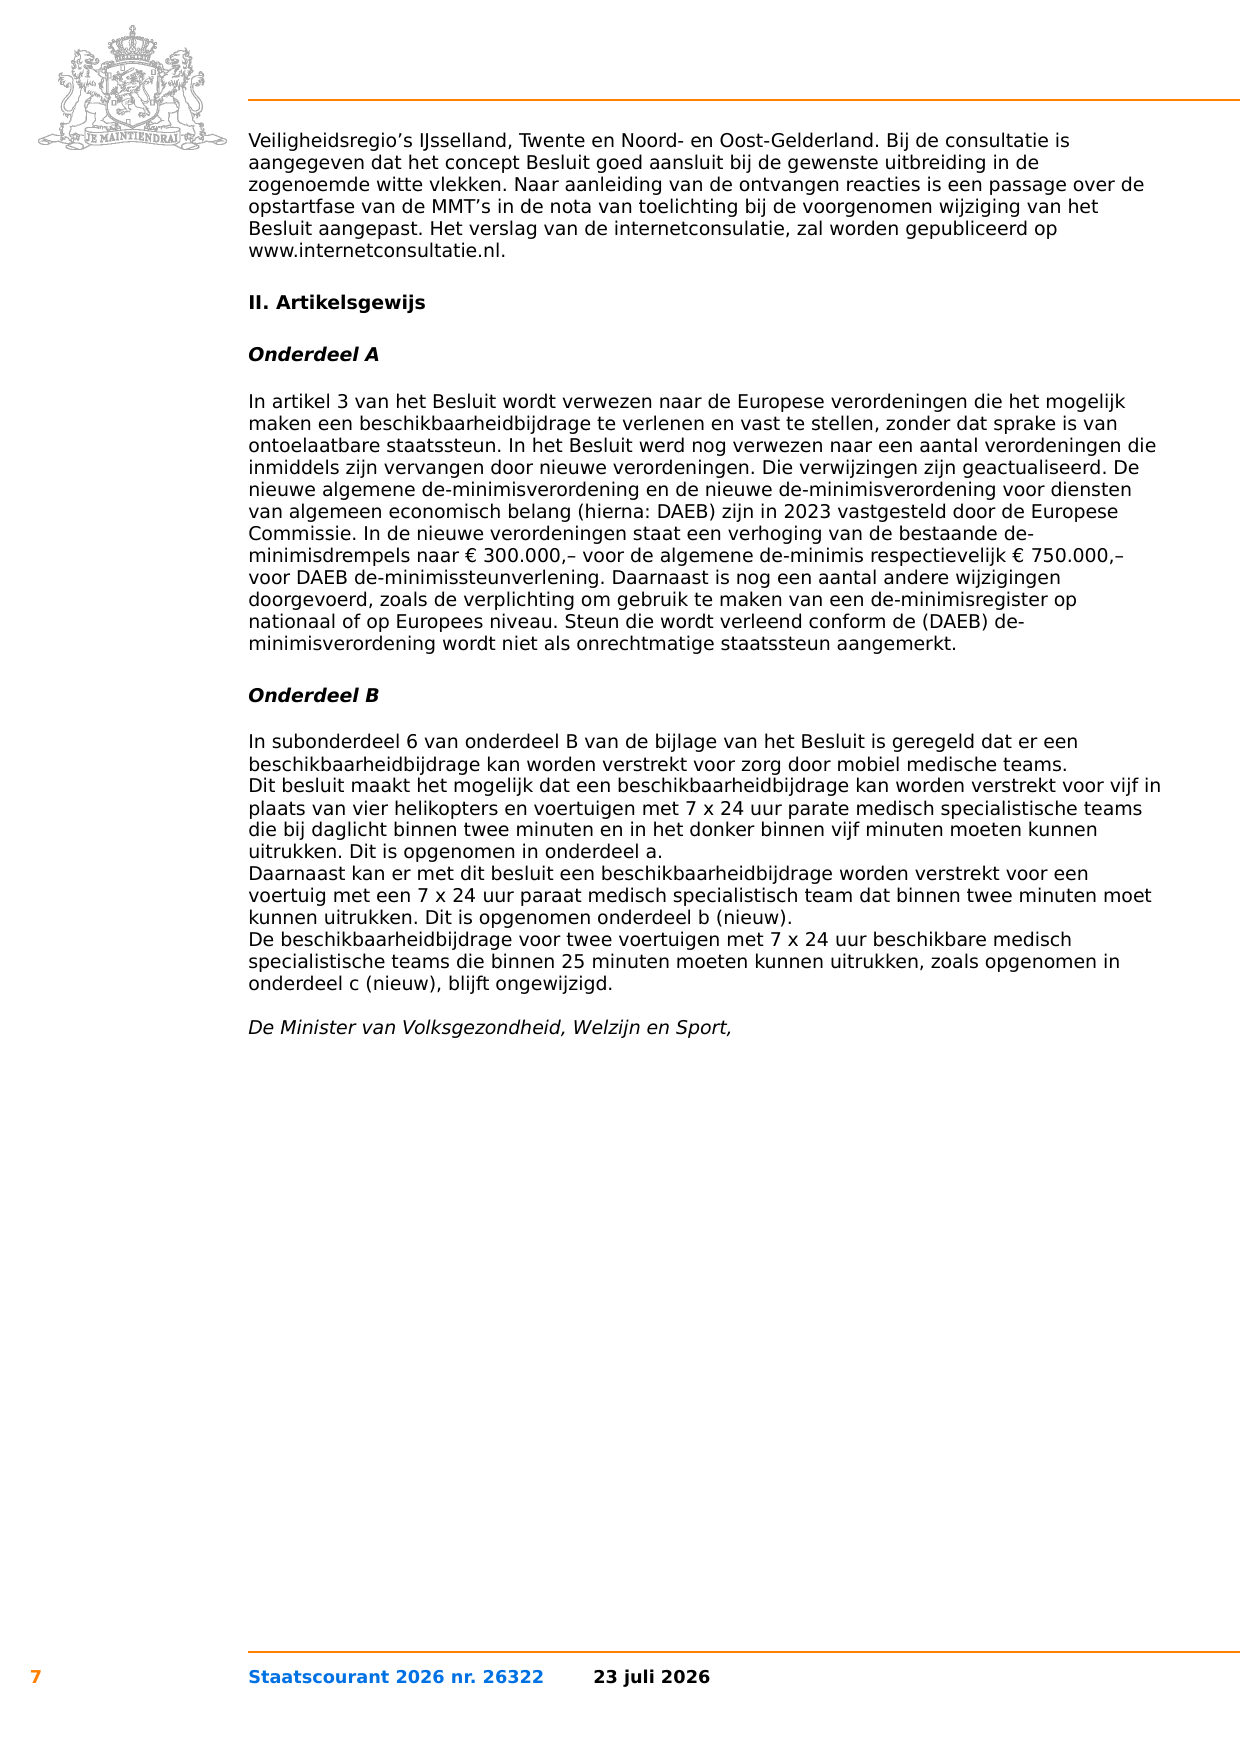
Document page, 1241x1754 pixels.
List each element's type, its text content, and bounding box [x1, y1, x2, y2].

text De Minister van Volksgezondheid, Welzijn en Sport, [248, 1017, 1163, 1039]
text Daarnaast kan er met dit besluit een beschikbaarheidbijdrage worden verstrekt voor een voertuig met een 7 x 24 uur paraat medisch specialistisch team dat binnen twee minuten moet kunnen uitrukken. Dit is opgenomen onderdeel b (nieuw). [248, 863, 1163, 929]
text In artikel 3 van het Besluit wordt verwezen naar de Europese verordeningen die het mogelijk maken een beschikbaarheidbijdrage te verlenen en vast te stellen, zonder dat sprake is van ontoelaatbare staatssteun. In het Besluit werd nog verwezen naar een aantal verordeningen die inmiddels zijn vervangen door nieuwe verordeningen. Die verwijzingen zijn geactualiseerd. De nieuwe algemene de-minimisverordening en de nieuwe de-minimisverordening voor diensten van algemeen economisch belang (hierna: DAEB) zijn in 2023 vastgesteld door de Europese Commissie. In de nieuwe verordeningen staat een verhoging van de bestaande de-minimisdrempels naar € 300.000,– voor de algemene de-minimis respectievelijk € 750.000,– voor DAEB de-minimissteunverlening. Daarnaast is nog een aantal andere wijzigingen doorgevoerd, zoals de verplichting om gebruik te maken van een de-minimisregister op nationaal of op Europees niveau. Steun die wordt verleend conform de (DAEB) de-minimisverordening wordt niet als onrechtmatige staatssteun aangemerkt. [248, 391, 1163, 654]
text In subonderdeel 6 van onderdeel B van de bijlage van het Besluit is geregeld dat er een beschikbaarheidbijdrage kan worden verstrekt voor zorg door mobiel medische teams. [248, 731, 1163, 775]
text Dit besluit maakt het mogelijk dat een beschikbaarheidbijdrage kan worden verstrekt voor vijf in plaats van vier helikopters en voertuigen met 7 x 24 uur parate medisch specialistische teams die bij daglicht binnen twee minuten en in het donker binnen vijf minuten moeten kunnen uitrukken. Dit is opgenomen in onderdeel a. [248, 775, 1163, 863]
subtitle II. Artikelsgewijs [248, 292, 1163, 314]
text Veiligheidsregio’s IJsselland, Twente en Noord- en Oost-Gelderland. Bij de consultatie is aangegeven dat het concept Besluit goed aansluit bij de gewenste uitbreiding in de zogenoemde witte vlekken. Naar aanleiding van de ontvangen reacties is een passage over de opstartfase van de MMT’s in de nota van toelichting bij de voorgenomen wijziging van het Besluit aangepast. Het verslag van de internetconsulatie, zal worden gepubliceerd op www.internetconsultatie.nl. [248, 130, 1163, 262]
subtitle Onderdeel A [248, 344, 1163, 366]
picture [38, 25, 227, 150]
text De beschikbaarheidbijdrage voor twee voertuigen met 7 x 24 uur beschikbare medisch specialistische teams die binnen 25 minuten moeten kunnen uitrukken, zoals opgenomen in onderdeel c (nieuw), blijft ongewijzigd. [248, 929, 1163, 995]
subtitle Onderdeel B [248, 684, 1163, 706]
